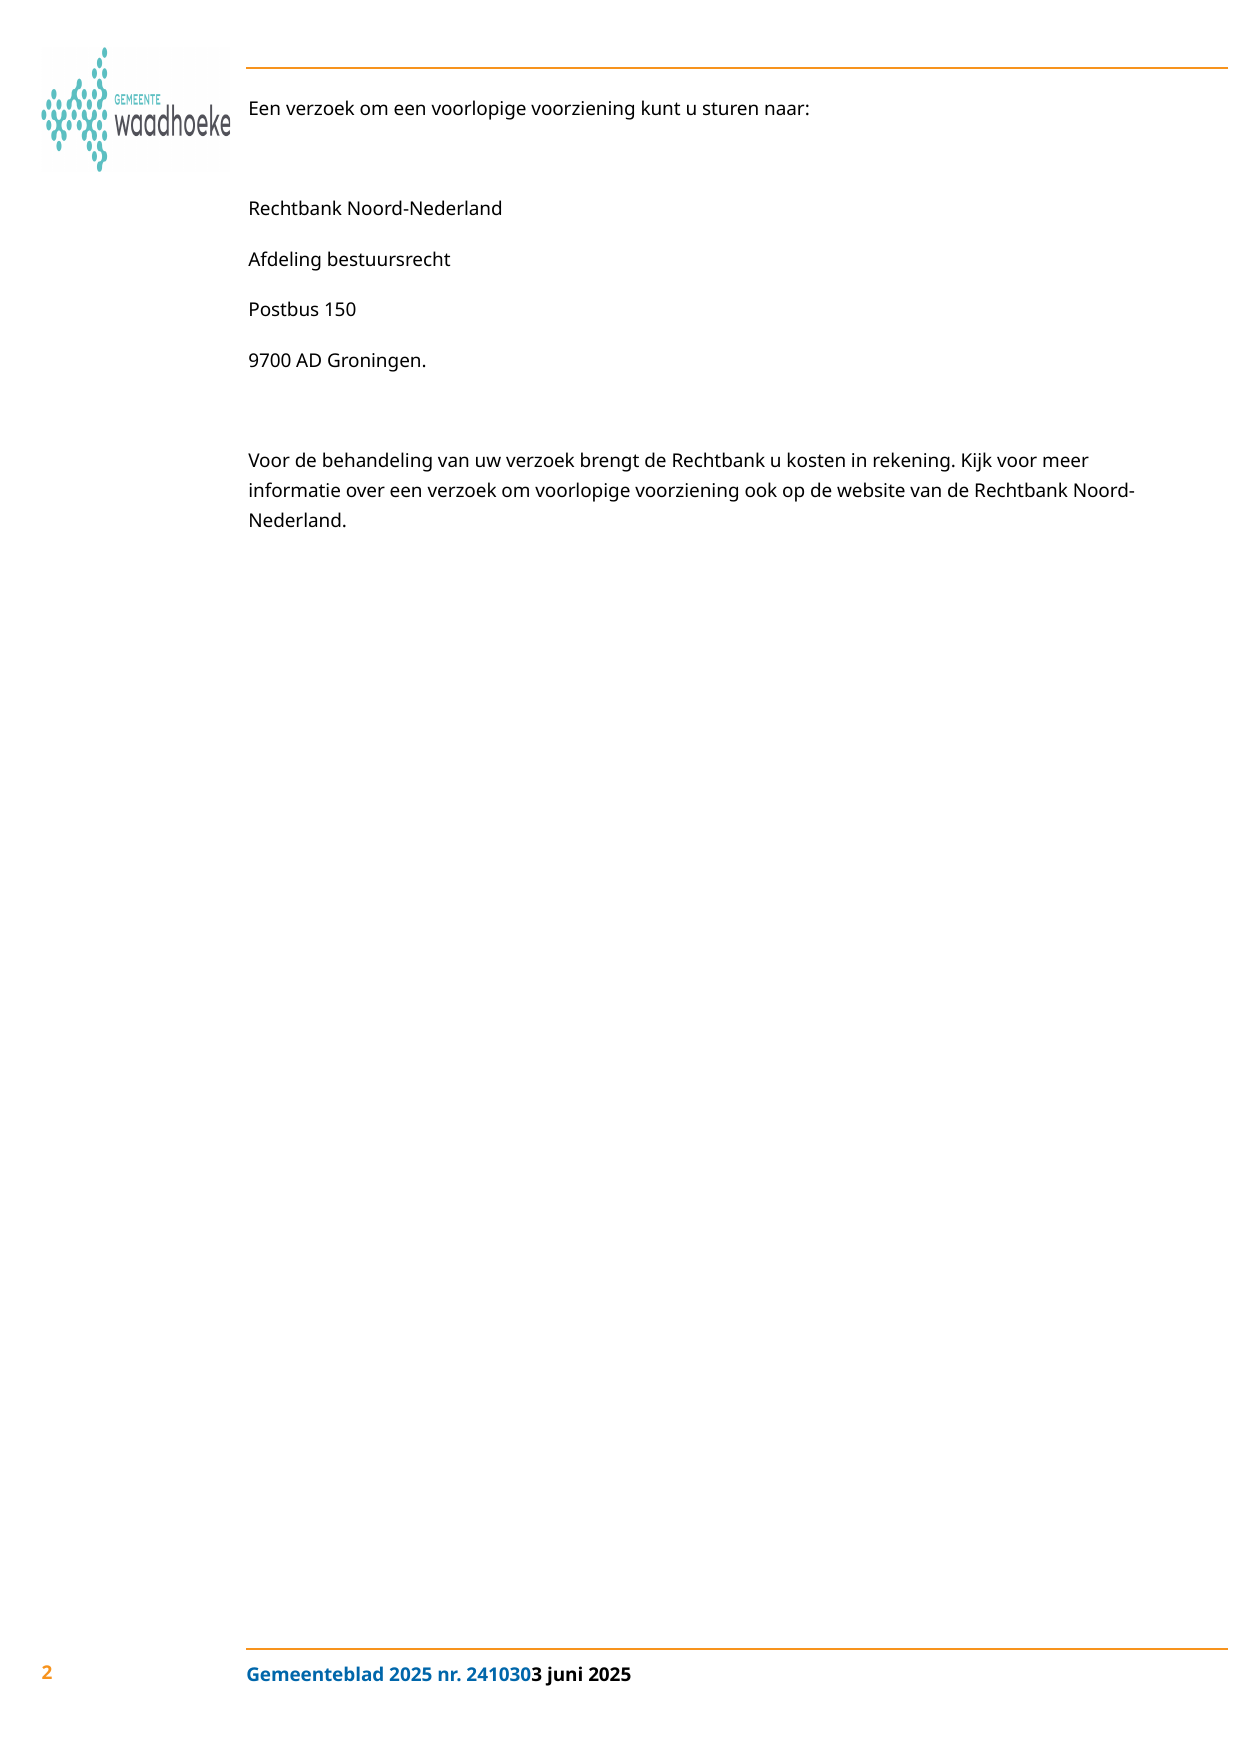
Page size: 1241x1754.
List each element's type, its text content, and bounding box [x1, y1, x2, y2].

text Postbus 150 [248, 296, 1152, 322]
picture [41, 47, 231, 172]
text Een verzoek om een voorlopige voorziening kunt u sturen naar: [248, 95, 1152, 121]
text Afdeling bestuursrecht [248, 246, 1152, 272]
text Rechtbank Noord-Nederland [248, 196, 1152, 221]
text 9700 AD Groningen. [248, 347, 1152, 373]
text Voor de behandeling van uw verzoek brengt de Rechtbank u kosten in rekening. Kijk voor meer informatie over een verzoek om voorlopige voorziening ook op de website van de Rechtbank Noord-Nederland. [248, 448, 1152, 533]
